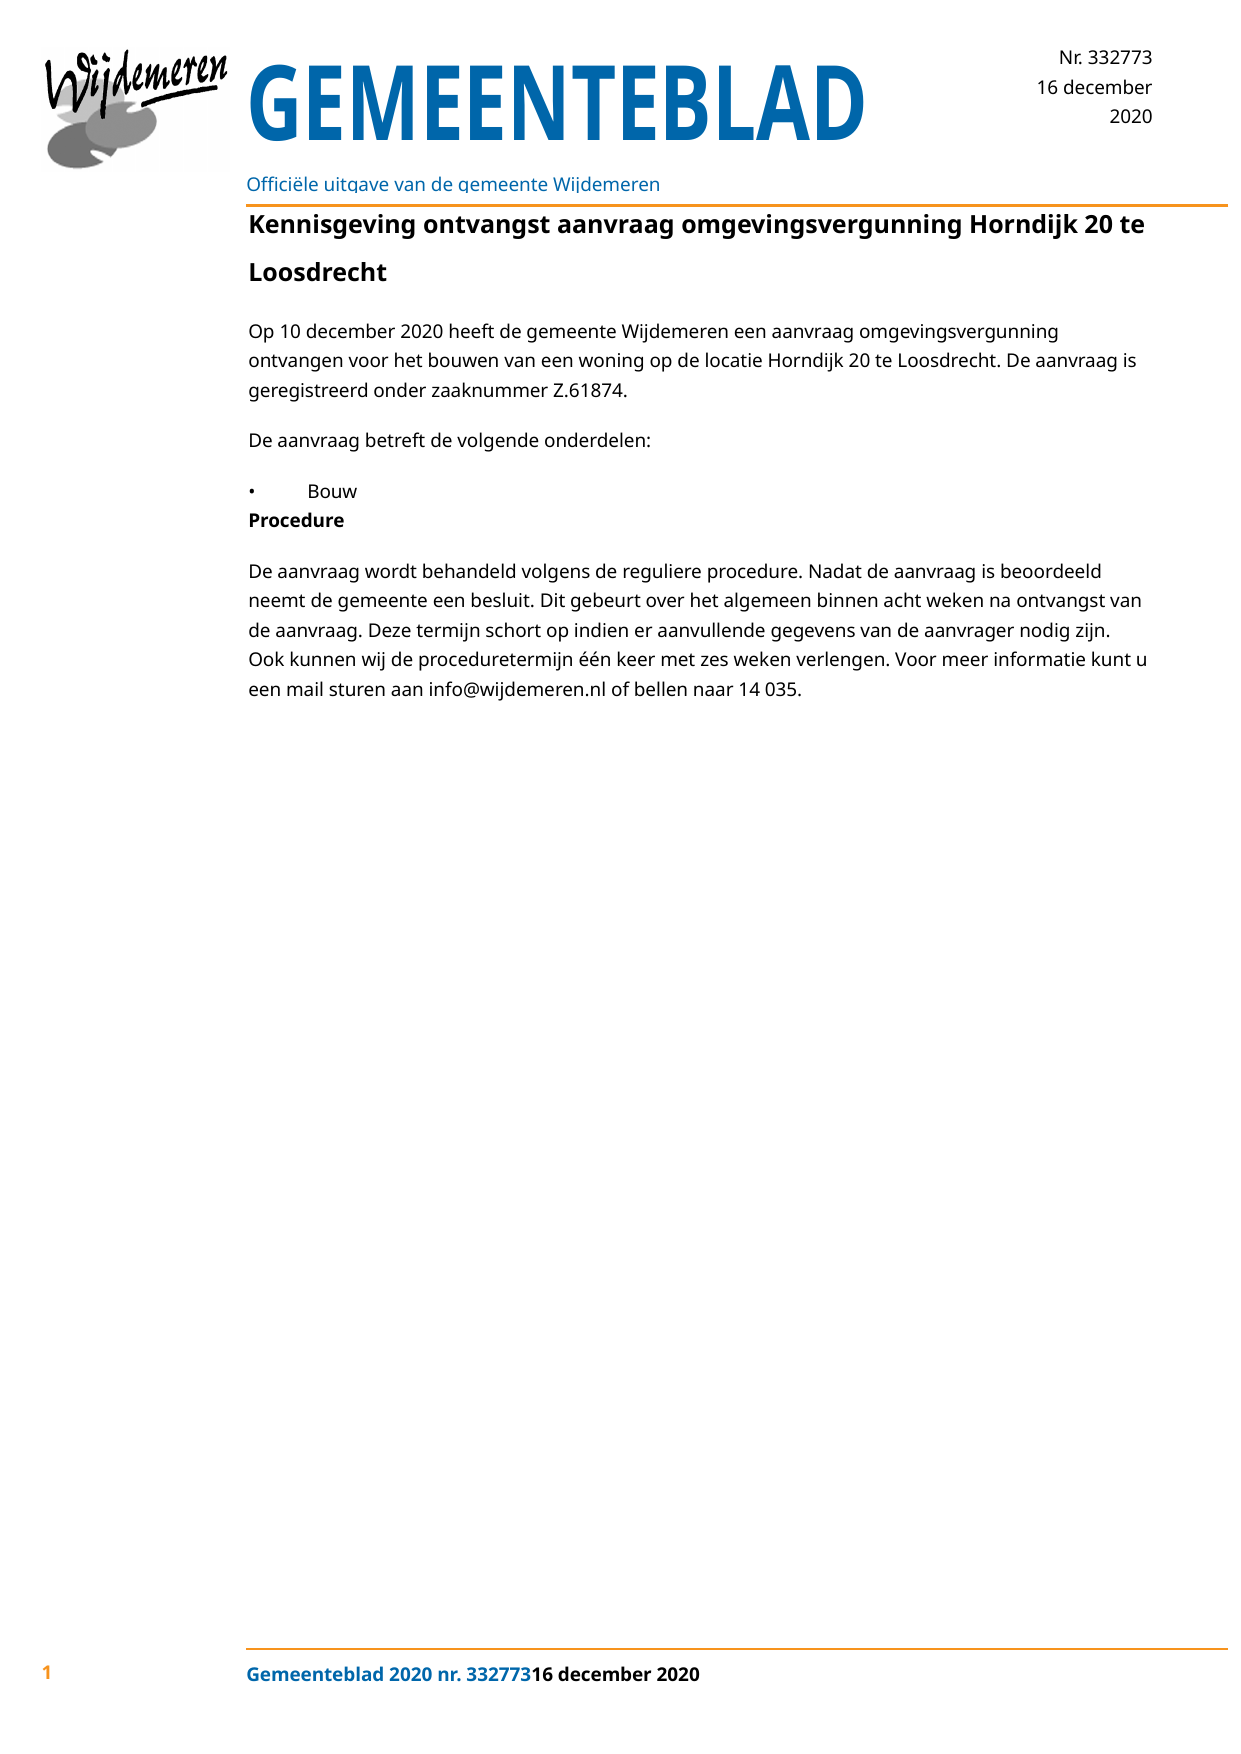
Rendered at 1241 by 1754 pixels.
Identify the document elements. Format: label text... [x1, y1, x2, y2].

text Procedure [248, 507, 1152, 533]
picture [41, 47, 231, 172]
list Bouw [248, 478, 1152, 504]
text De aanvraag wordt behandeld volgens de reguliere procedure. Nadat de aanvraag is beoordeeld neemt de gemeente een besluit. Dit gebeurt over het algemeen binnen acht weken na ontvangst van de aanvraag. Deze termijn schort op indien er aanvullende gegevens van de aanvrager nodig zijn. Ook kunnen wij de proceduretermijn één keer met zes weken verlengen. Voor meer informatie kunt u een mail sturen aan info@wijdemeren.nl of bellen naar 14 035. [248, 558, 1152, 702]
text Kennisgeving ontvangst aanvraag omgevingsvergunning Horndijk 20 te Loosdrecht [248, 207, 1152, 288]
text De aanvraag betreft de volgende onderdelen: [248, 427, 1152, 453]
text Op 10 december 2020 heeft de gemeente Wijdemeren een aanvraag omgevingsvergunning ontvangen voor het bouwen van een woning op de locatie Horndijk 20 te Loosdrecht. De aanvraag is geregistreerd onder zaaknummer Z.61874. [248, 318, 1152, 403]
